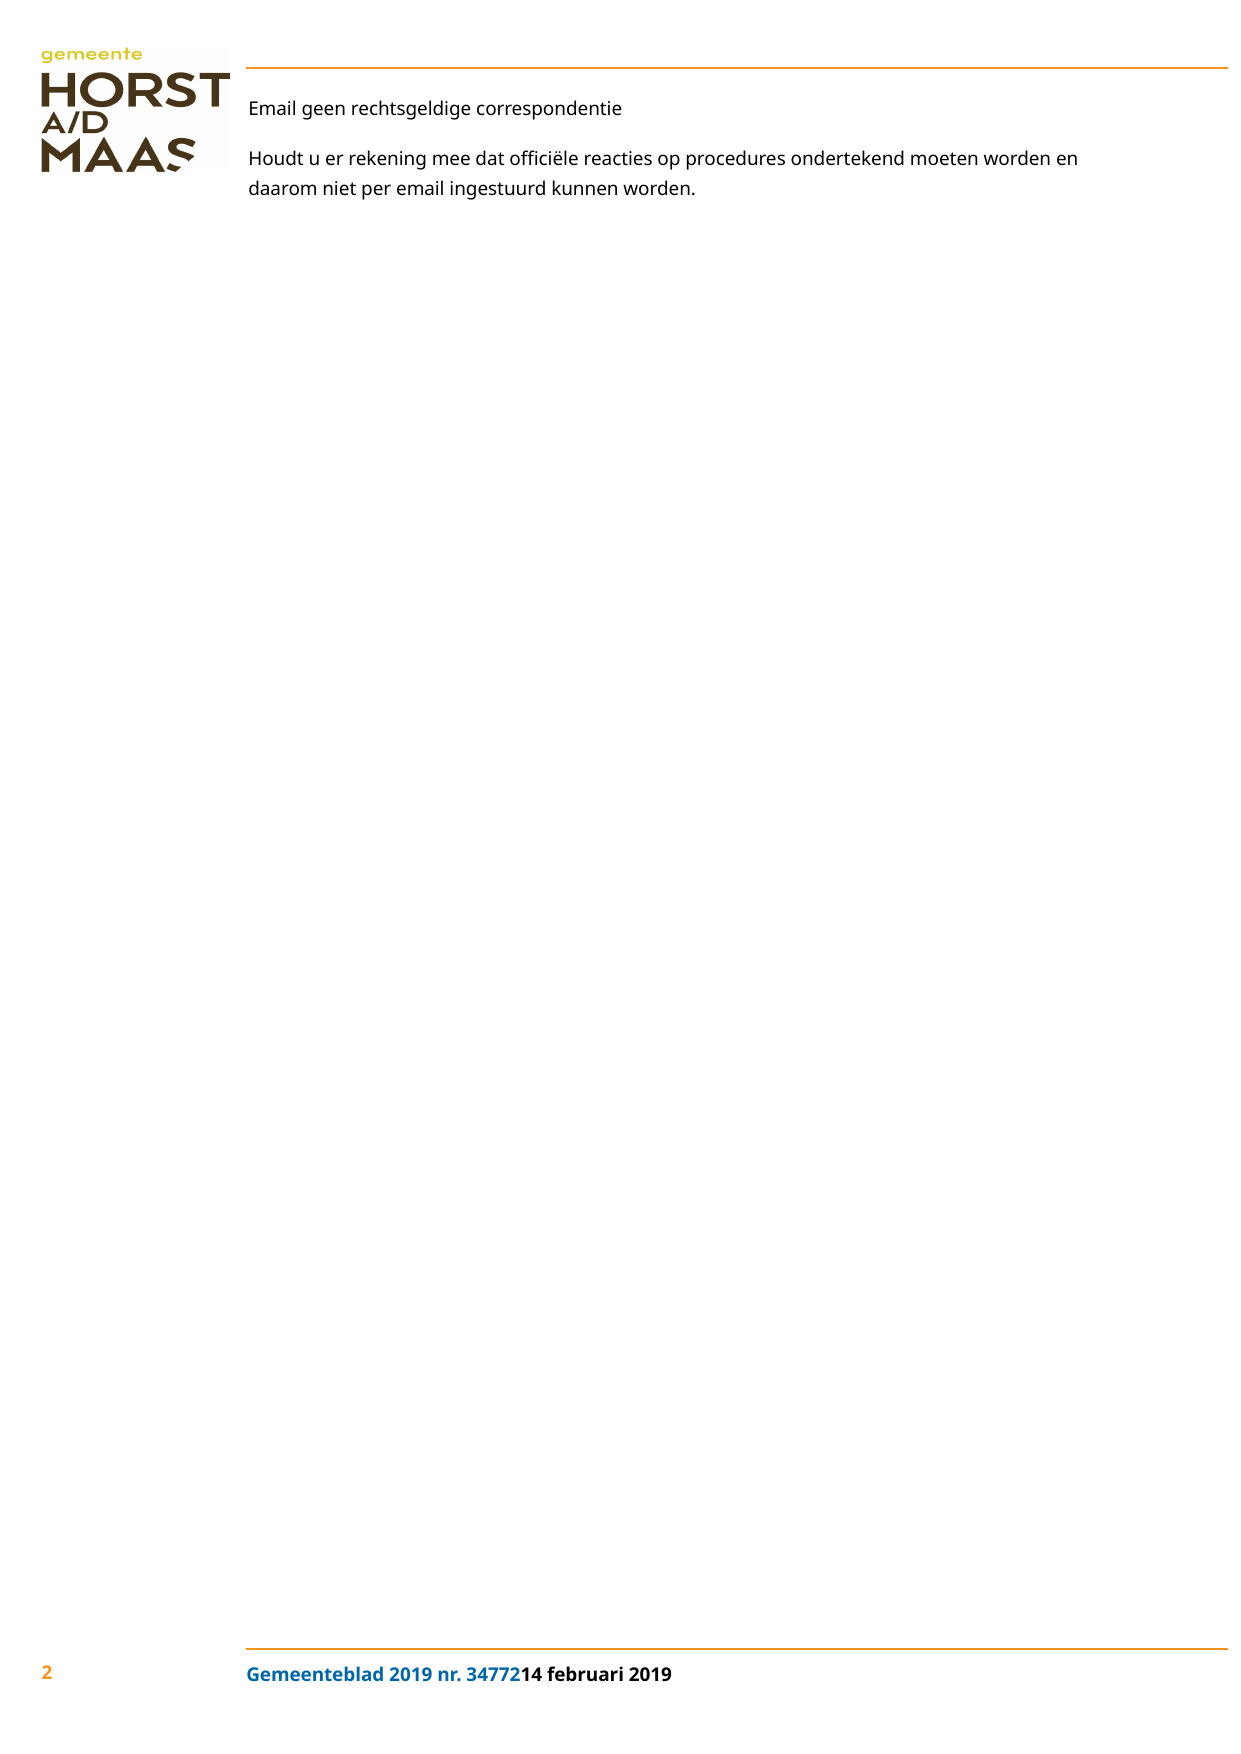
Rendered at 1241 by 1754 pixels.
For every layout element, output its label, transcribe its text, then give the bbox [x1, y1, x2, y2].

text Email geen rechtsgeldige correspondentie [248, 95, 1152, 121]
picture [41, 47, 231, 172]
text Houdt u er rekening mee dat officiële reacties op procedures ondertekend moeten worden en daarom niet per email ingestuurd kunnen worden. [248, 145, 1152, 201]
